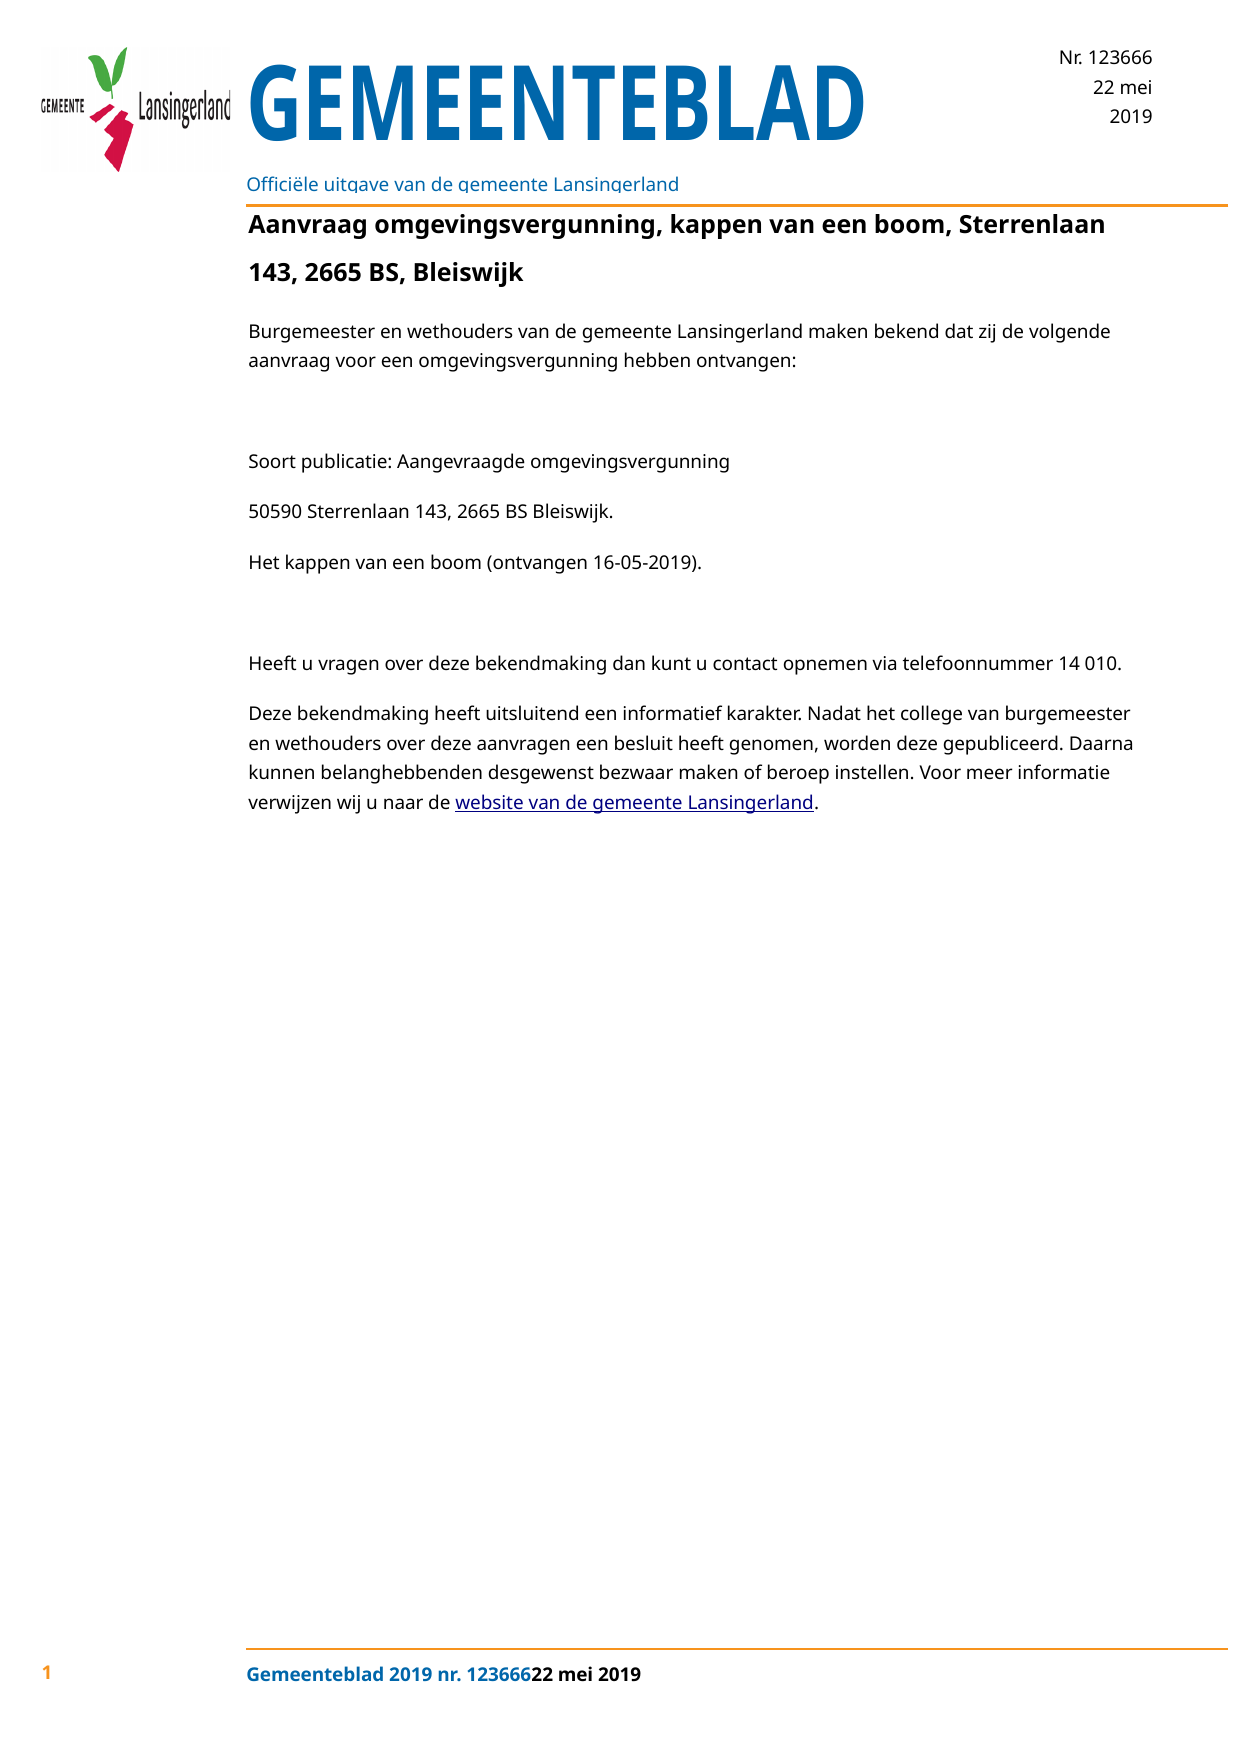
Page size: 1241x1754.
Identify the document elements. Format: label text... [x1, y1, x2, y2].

text Aanvraag omgevingsvergunning, kappen van een boom, Sterrenlaan 143, 2665 BS, Bleiswijk [248, 207, 1152, 288]
text Heeft u vragen over deze bekendmaking dan kunt u contact opnemen via telefoonnummer 14 010. [248, 650, 1152, 676]
picture [41, 47, 231, 172]
text Het kappen van een boom (ontvangen 16-05-2019). [248, 549, 1152, 575]
text Burgemeester en wethouders van de gemeente Lansingerland maken bekend dat zij de volgende aanvraag voor een omgevingsvergunning hebben ontvangen: [248, 318, 1152, 373]
text Deze bekendmaking heeft uitsluitend een informatief karakter. Nadat het college van burgemeester en wethouders over deze aanvragen een besluit heeft genomen, worden deze gepubliceerd. Daarna kunnen belanghebbenden desgewenst bezwaar maken of beroep instellen. Voor meer informatie verwijzen wij u naar de website van de gemeente Lansingerland. [248, 700, 1152, 815]
text Soort publicatie: Aangevraagde omgevingsvergunning [248, 448, 1152, 474]
text 50590 Sterrenlaan 143, 2665 BS Bleiswijk. [248, 499, 1152, 524]
